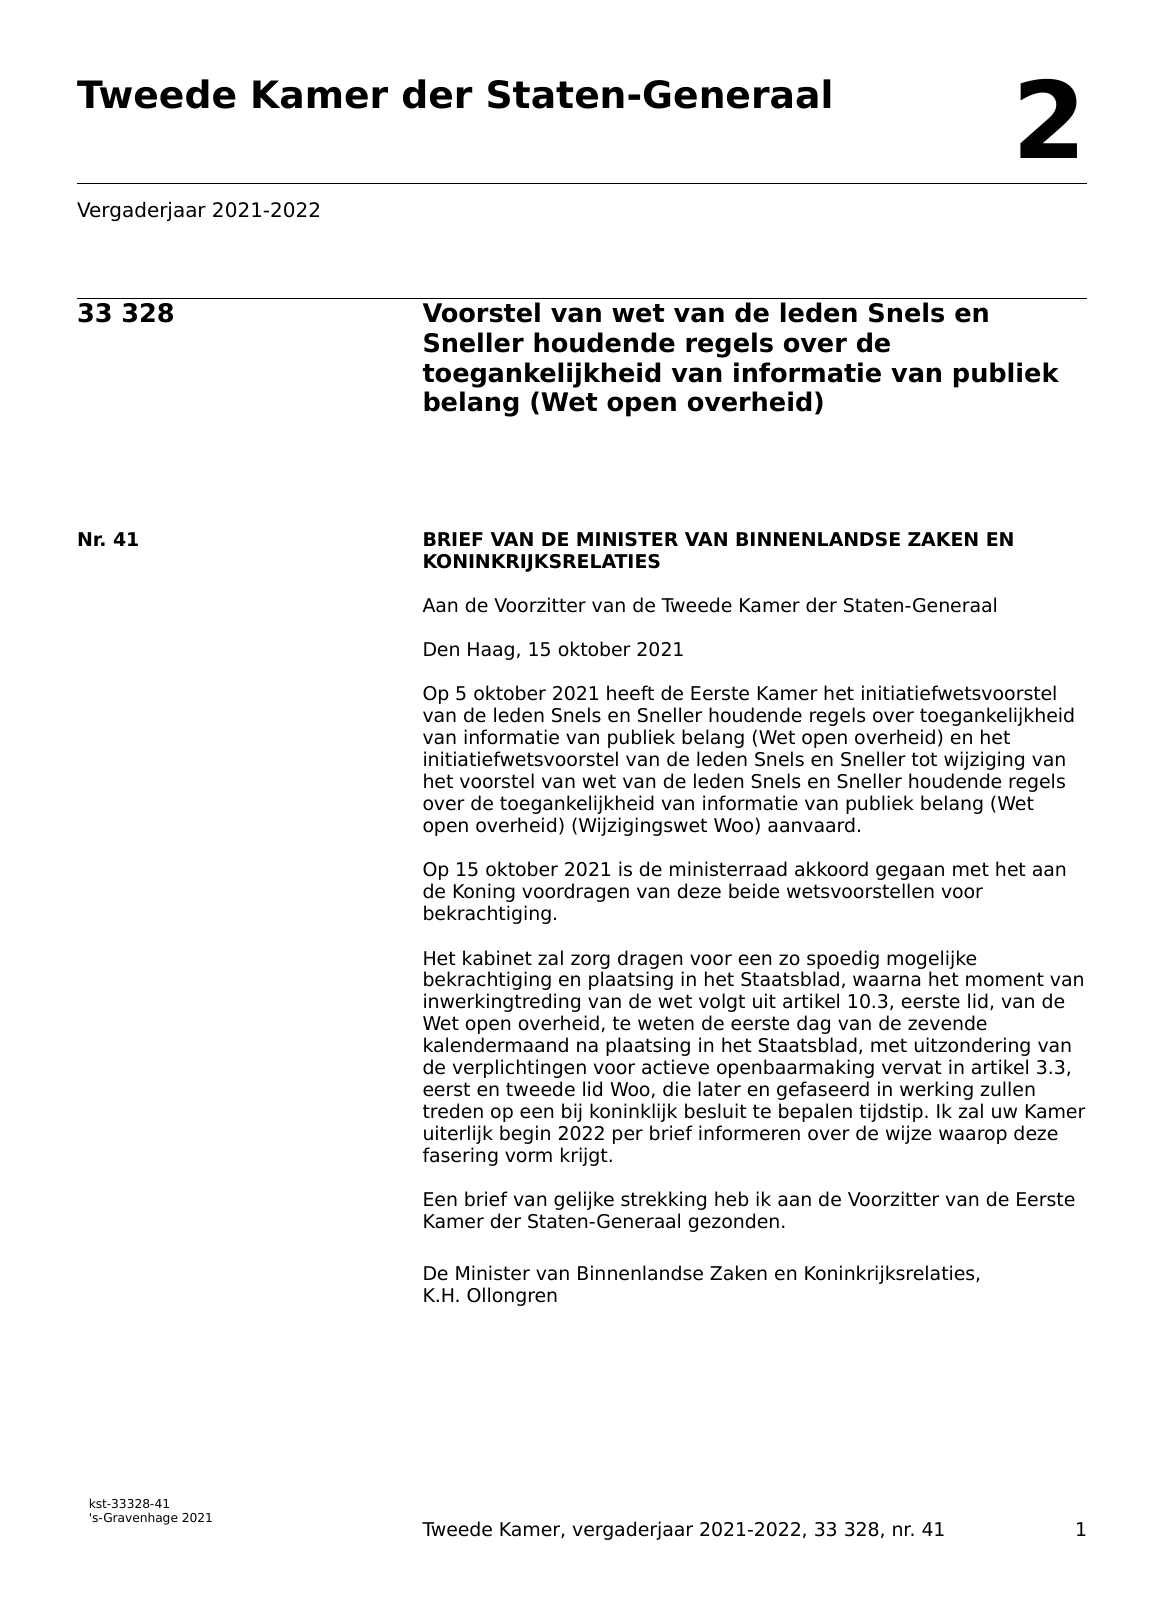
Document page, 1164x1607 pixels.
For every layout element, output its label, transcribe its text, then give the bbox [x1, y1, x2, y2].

table_cell Vergaderjaar 2021-2022 [77, 184, 1087, 298]
text Op 15 oktober 2021 is de ministerraad akkoord gegaan met het aan de Koning voordragen van deze beide wetsvoorstellen voor bekrachtiging. [422, 859, 1087, 925]
text Het kabinet zal zorg dragen voor een zo spoedig mogelijke bekrachtiging en plaatsing in het Staatsblad, waarna het moment van inwerkingtreding van de wet volgt uit artikel 10.3, eerste lid, van de Wet open overheid, te weten de eerste dag van de zevende kalendermaand na plaatsing in het Staatsblad, met uitzondering van de verplichtingen voor actieve openbaarmaking vervat in artikel 3.3, eerst en tweede lid Woo, die later en gefaseerd in werking zullen treden op een bij koninklijk besluit te bepalen tijdstip. Ik zal uw Kamer uiterlijk begin 2022 per brief informeren over de wijze waarop deze fasering vorm krijgt. [422, 947, 1087, 1167]
table_header Tweede Kamer der Staten-Generaal [77, 59, 886, 183]
subtitle Nr. 41 BRIEF VAN DE MINISTER VAN BINNENLANDSE ZAKEN EN KONINKRIJKSRELATIES [77, 529, 1087, 573]
table_header 2 [886, 59, 1087, 183]
text Een brief van gelijke strekking heb ik aan de Voorzitter van de Eerste Kamer der Staten-Generaal gezonden. [422, 1189, 1087, 1233]
text kst-33328-41 [88, 1497, 323, 1511]
text De Minister van Binnenlandse Zaken en Koninkrijksrelaties, K.H. Ollongren [422, 1263, 1087, 1307]
text Den Haag, 15 oktober 2021 [422, 639, 1087, 661]
text Aan de Voorzitter van de Tweede Kamer der Staten-Generaal [422, 595, 1087, 617]
text Op 5 oktober 2021 heeft de Eerste Kamer het initiatiefwetsvoorstel van de leden Snels en Sneller houdende regels over toegankelijkheid van informatie van publiek belang (Wet open overheid) en het initiatiefwetsvoorstel van de leden Snels en Sneller tot wijziging van het voorstel van wet van de leden Snels en Sneller houdende regels over de toegankelijkheid van informatie van publiek belang (Wet open overheid) (Wijzigingswet Woo) aanvaard. [422, 683, 1087, 837]
subtitle 33 328 Voorstel van wet van de leden Snels en Sneller houdende regels over de toegankelijkheid van informatie van publiek belang (Wet open overheid) [77, 299, 1087, 418]
text 's-Gravenhage 2021 [88, 1511, 323, 1525]
